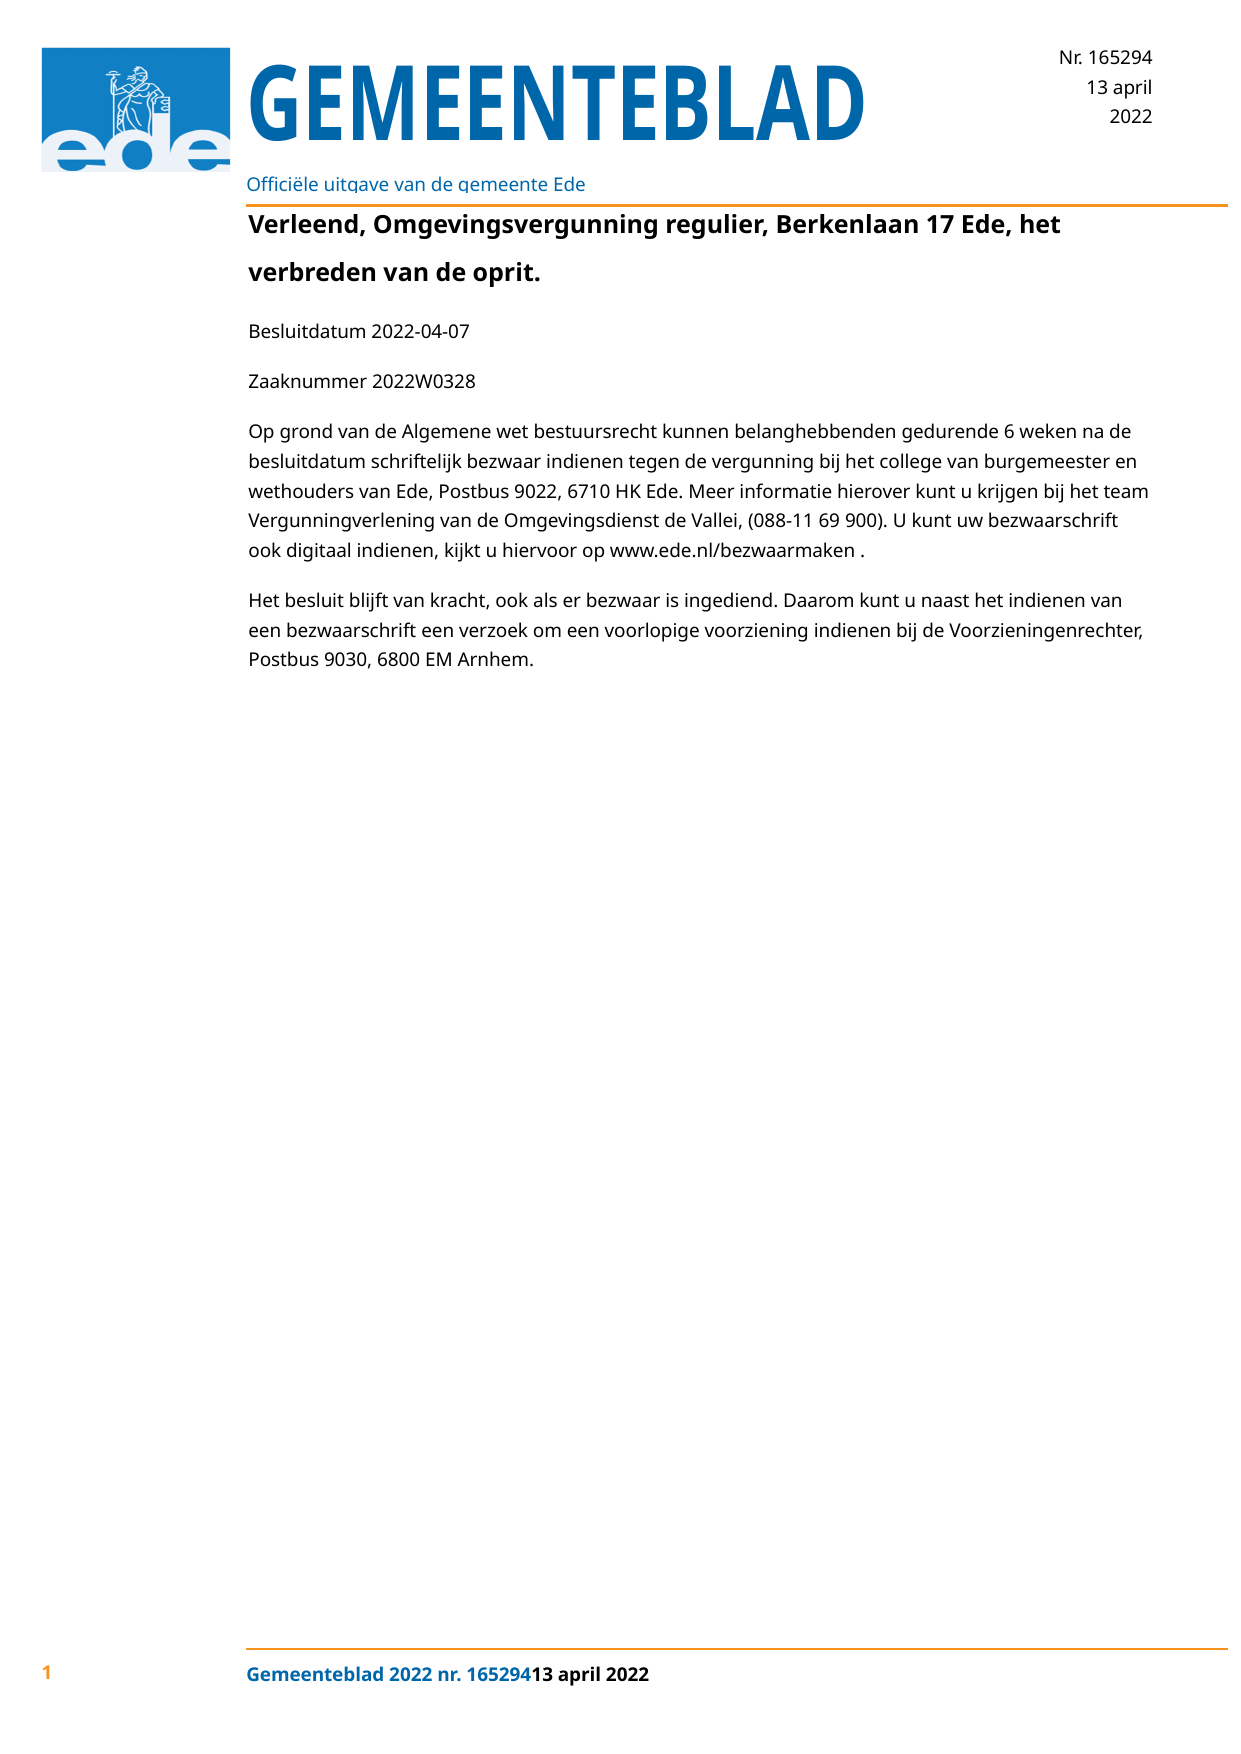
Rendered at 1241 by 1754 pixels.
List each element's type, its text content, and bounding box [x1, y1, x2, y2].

text Zaaknummer 2022W0328 [248, 368, 1152, 394]
picture [41, 47, 231, 172]
text Besluitdatum 2022-04-07 [248, 318, 1152, 344]
text Het besluit blijft van kracht, ook als er bezwaar is ingediend. Daarom kunt u naast het indienen van een bezwaarschrift een verzoek om een voorlopige voorziening indienen bij de Voorzieningenrechter, Postbus 9030, 6800 EM Arnhem. [248, 587, 1152, 672]
text Verleend, Omgevingsvergunning regulier, Berkenlaan 17 Ede, het verbreden van de oprit. [248, 207, 1152, 288]
text Op grond van de Algemene wet bestuursrecht kunnen belanghebbenden gedurende 6 weken na de besluitdatum schriftelijk bezwaar indienen tegen de vergunning bij het college van burgemeester en wethouders van Ede, Postbus 9022, 6710 HK Ede. Meer informatie hierover kunt u krijgen bij het team Vergunningverlening van de Omgevingsdienst de Vallei, (088-11 69 900). U kunt uw bezwaarschrift ook digitaal indienen, kijkt u hiervoor op www.ede.nl/bezwaarmaken . [248, 419, 1152, 563]
